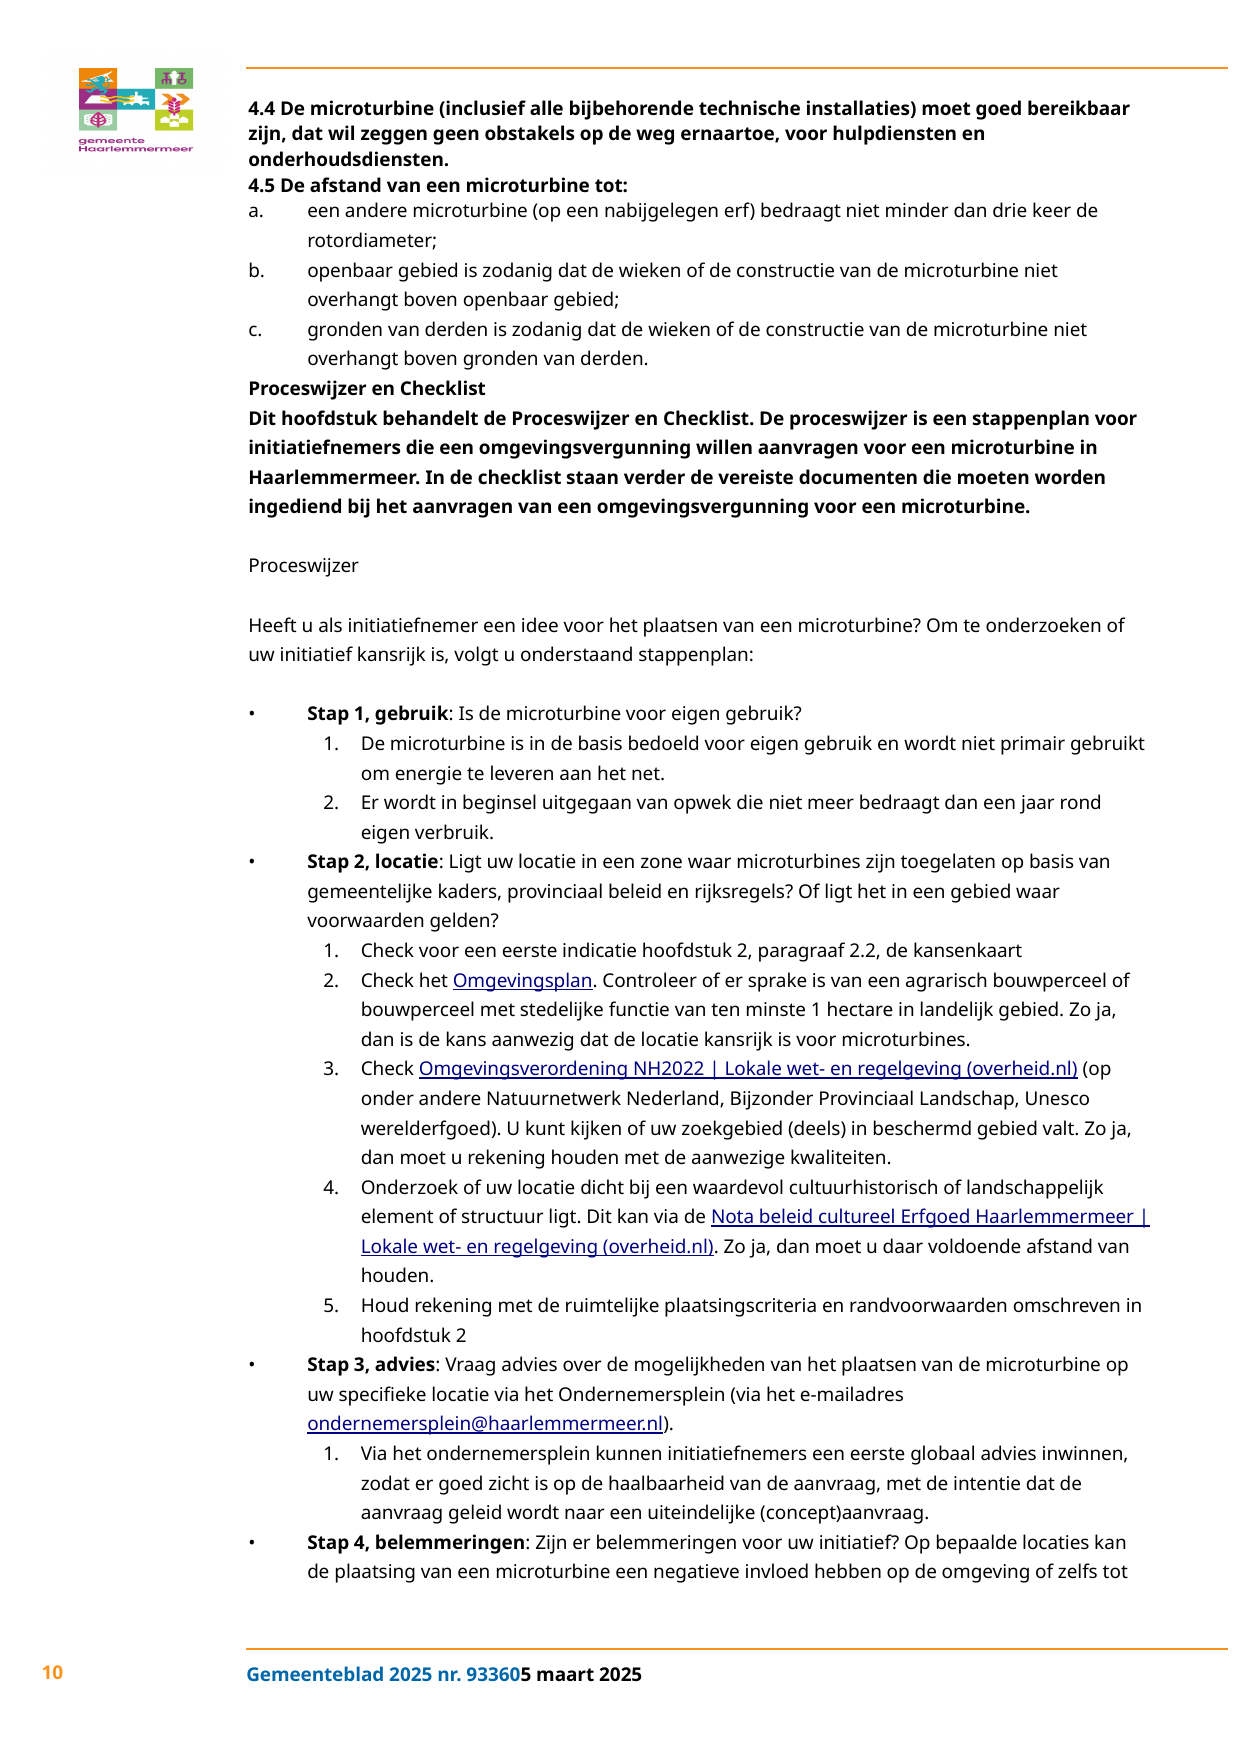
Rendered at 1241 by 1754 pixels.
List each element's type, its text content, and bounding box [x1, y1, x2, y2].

list Check voor een eerste indicatie hoofdstuk 2, paragraaf 2.2, de kansenkaart [323, 937, 1152, 963]
list Onderzoek of uw locatie dicht bij een waardevol cultuurhistorisch of landschappelijk element of structuur ligt. Dit kan via de Nota beleid cultureel Erfgoed Haarlemmermeer | Lokale wet- en regelgeving (overheid.nl). Zo ja, dan moet u daar voldoende afstand van houden. [323, 1174, 1152, 1288]
text 4.4 De microturbine (inclusief alle bijbehorende technische installaties) moet goed bereikbaar zijn, dat wil zeggen geen obstakels op de weg ernaartoe, voor hulpdiensten en onderhoudsdiensten. [248, 95, 1152, 172]
list Stap 4, belemmeringen: Zijn er belemmeringen voor uw initiatief? Op bepaalde locaties kan de plaatsing van een microturbine een negatieve invloed hebben op de omgeving of zelfs tot [248, 1529, 1152, 1584]
list De microturbine is in de basis bedoeld voor eigen gebruik en wordt niet primair gebruikt om energie te leveren aan het net. [323, 730, 1152, 786]
text Proceswijzer [248, 553, 1152, 578]
list Houd rekening met de ruimtelijke plaatsingscriteria en randvoorwaarden omschreven in hoofdstuk 2 [323, 1292, 1152, 1348]
list een andere microturbine (op een nabijgelegen erf) bedraagt niet minder dan drie keer de rotordiameter; [248, 198, 1152, 253]
text Proceswijzer en Checklist [248, 375, 1152, 401]
list Er wordt in beginsel uitgegaan van opwek die niet meer bedraagt dan een jaar rond eigen verbruik. [323, 789, 1152, 845]
list Check het Omgevingsplan. Controleer of er sprake is van een agrarisch bouwperceel of bouwperceel met stedelijke functie van ten minste 1 hectare in landelijk gebied. Zo ja, dan is de kans aanwezig dat de locatie kansrijk is voor microturbines. [323, 967, 1152, 1052]
picture [41, 47, 231, 172]
list Stap 2, locatie: Ligt uw locatie in een zone waar microturbines zijn toegelaten op basis van gemeentelijke kaders, provinciaal beleid en rijksregels? Of ligt het in een gebied waar voorwaarden gelden? [248, 848, 1152, 933]
text 4.5 De afstand van een microturbine tot: [248, 172, 1152, 198]
text Heeft u als initiatiefnemer een idee voor het plaatsen van een microturbine? Om te onderzoeken of uw initiatief kansrijk is, volgt u onderstaand stappenplan: [248, 612, 1152, 667]
list Stap 1, gebruik: Is de microturbine voor eigen gebruik? [248, 701, 1152, 726]
list gronden van derden is zodanig dat de wieken of de constructie van de microturbine niet overhangt boven gronden van derden. [248, 316, 1152, 371]
list Stap 3, advies: Vraag advies over de mogelijkheden van het plaatsen van de microturbine op uw specifieke locatie via het Ondernemersplein (via het e-mailadres ondernemersplein@haarlemmermeer.nl). [248, 1351, 1152, 1436]
list openbaar gebied is zodanig dat de wieken of de constructie van de microturbine niet overhangt boven openbaar gebied; [248, 257, 1152, 312]
list Via het ondernemersplein kunnen initiatiefnemers een eerste globaal advies inwinnen, zodat er goed zicht is op de haalbaarheid van de aanvraag, met de intentie dat de aanvraag geleid wordt naar een uiteindelijke (concept)aanvraag. [323, 1440, 1152, 1525]
text Dit hoofdstuk behandelt de Proceswijzer en Checklist. De proceswijzer is een stappenplan voor initiatiefnemers die een omgevingsvergunning willen aanvragen voor een microturbine in Haarlemmermeer. In de checklist staan verder de vereiste documenten die moeten worden ingediend bij het aanvragen van een omgevingsvergunning voor een microturbine. [248, 405, 1152, 519]
list Check Omgevingsverordening NH2022 | Lokale wet- en regelgeving (overheid.nl) (op onder andere Natuurnetwerk Nederland, Bijzonder Provinciaal Landschap, Unesco werelderfgoed). U kunt kijken of uw zoekgebied (deels) in beschermd gebied valt. Zo ja, dan moet u rekening houden met de aanwezige kwaliteiten. [323, 1056, 1152, 1170]
